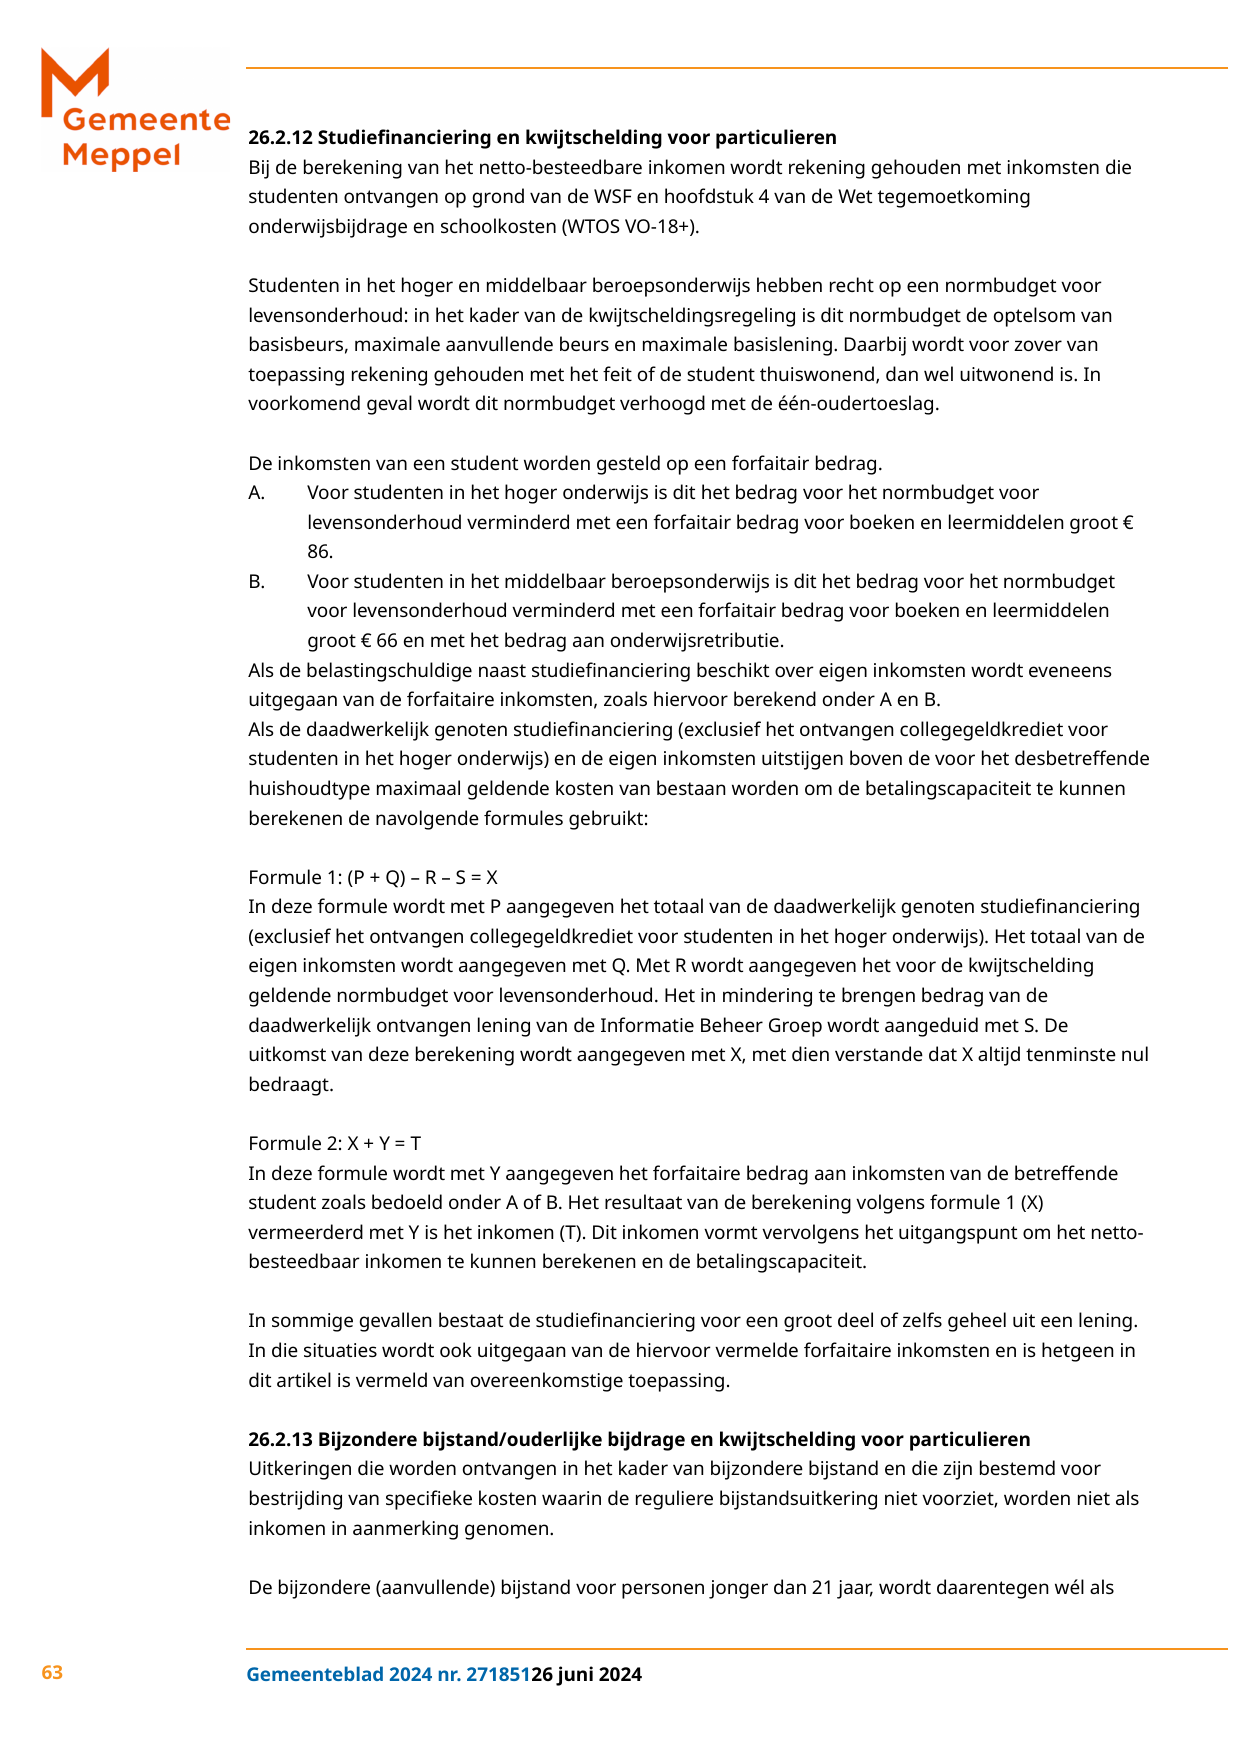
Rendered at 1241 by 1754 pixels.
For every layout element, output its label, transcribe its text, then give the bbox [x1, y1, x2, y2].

text 26.2.13 Bijzondere bijstand/ouderlijke bijdrage en kwijtschelding voor particulieren [248, 1426, 1152, 1452]
list Voor studenten in het middelbaar beroepsonderwijs is dit het bedrag voor het normbudget voor levensonderhoud verminderd met een forfaitair bedrag voor boeken en leermiddelen groot € 66 en met het bedrag aan onderwijsretributie. [248, 568, 1152, 653]
text Formule 1: (P + Q) – R – S = X [248, 864, 1152, 890]
text De inkomsten van een student worden gesteld op een forfaitair bedrag. [248, 450, 1152, 476]
picture [41, 47, 231, 172]
text In sommige gevallen bestaat de studiefinanciering voor een groot deel of zelfs geheel uit een lening. In die situaties wordt ook uitgegaan van de hiervoor vermelde forfaitaire inkomsten en is hetgeen in dit artikel is vermeld van overeenkomstige toepassing. [248, 1308, 1152, 1393]
text De bijzondere (aanvullende) bijstand voor personen jonger dan 21 jaar, wordt daarentegen wél als [248, 1574, 1152, 1600]
text Als de belastingschuldige naast studiefinanciering beschikt over eigen inkomsten wordt eveneens uitgegaan van de forfaitaire inkomsten, zoals hiervoor berekend onder A en B. [248, 657, 1152, 712]
text In deze formule wordt met P aangegeven het totaal van de daadwerkelijk genoten studiefinanciering (exclusief het ontvangen collegegeldkrediet voor studenten in het hoger onderwijs). Het totaal van de eigen inkomsten wordt aangegeven met Q. Met R wordt aangegeven het voor de kwijtschelding geldende normbudget voor levensonderhoud. Het in mindering te brengen bedrag van de daadwerkelijk ontvangen lening van de Informatie Beheer Groep wordt aangeduid met S. De uitkomst van deze berekening wordt aangegeven met X, met dien verstande dat X altijd tenminste nul bedraagt. [248, 893, 1152, 1097]
text In deze formule wordt met Y aangegeven het forfaitaire bedrag aan inkomsten van de betreffende student zoals bedoeld onder A of B. Het resultaat van de berekening volgens formule 1 (X) vermeerderd met Y is het inkomen (T). Dit inkomen vormt vervolgens het uitgangspunt om het netto-besteedbaar inkomen te kunnen berekenen en de betalingscapaciteit. [248, 1160, 1152, 1274]
list Voor studenten in het hoger onderwijs is dit het bedrag voor het normbudget voor levensonderhoud verminderd met een forfaitair bedrag voor boeken en leermiddelen groot € 86. [248, 479, 1152, 564]
text Formule 2: X + Y = T [248, 1130, 1152, 1156]
text Bij de berekening van het netto-besteedbare inkomen wordt rekening gehouden met inkomsten die studenten ontvangen op grond van de WSF en hoofdstuk 4 van de Wet tegemoetkoming onderwijsbijdrage en schoolkosten (WTOS VO-18+). [248, 154, 1152, 239]
text 26.2.12 Studiefinanciering en kwijtschelding voor particulieren [248, 124, 1152, 150]
text Uitkeringen die worden ontvangen in het kader van bijzondere bijstand en die zijn bestemd voor bestrijding van specifieke kosten waarin de reguliere bijstandsuitkering niet voorziet, worden niet als inkomen in aanmerking genomen. [248, 1456, 1152, 1541]
text Als de daadwerkelijk genoten studiefinanciering (exclusief het ontvangen collegegeldkrediet voor studenten in het hoger onderwijs) en de eigen inkomsten uitstijgen boven de voor het desbetreffende huishoudtype maximaal geldende kosten van bestaan worden om de betalingscapaciteit te kunnen berekenen de navolgende formules gebruikt: [248, 716, 1152, 831]
text Studenten in het hoger en middelbaar beroepsonderwijs hebben recht op een normbudget voor levensonderhoud: in het kader van de kwijtscheldingsregeling is dit normbudget de optelsom van basisbeurs, maximale aanvullende beurs en maximale basislening. Daarbij wordt voor zover van toepassing rekening gehouden met het feit of de student thuiswonend, dan wel uitwonend is. In voorkomend geval wordt dit normbudget verhoogd met de één-oudertoeslag. [248, 272, 1152, 416]
